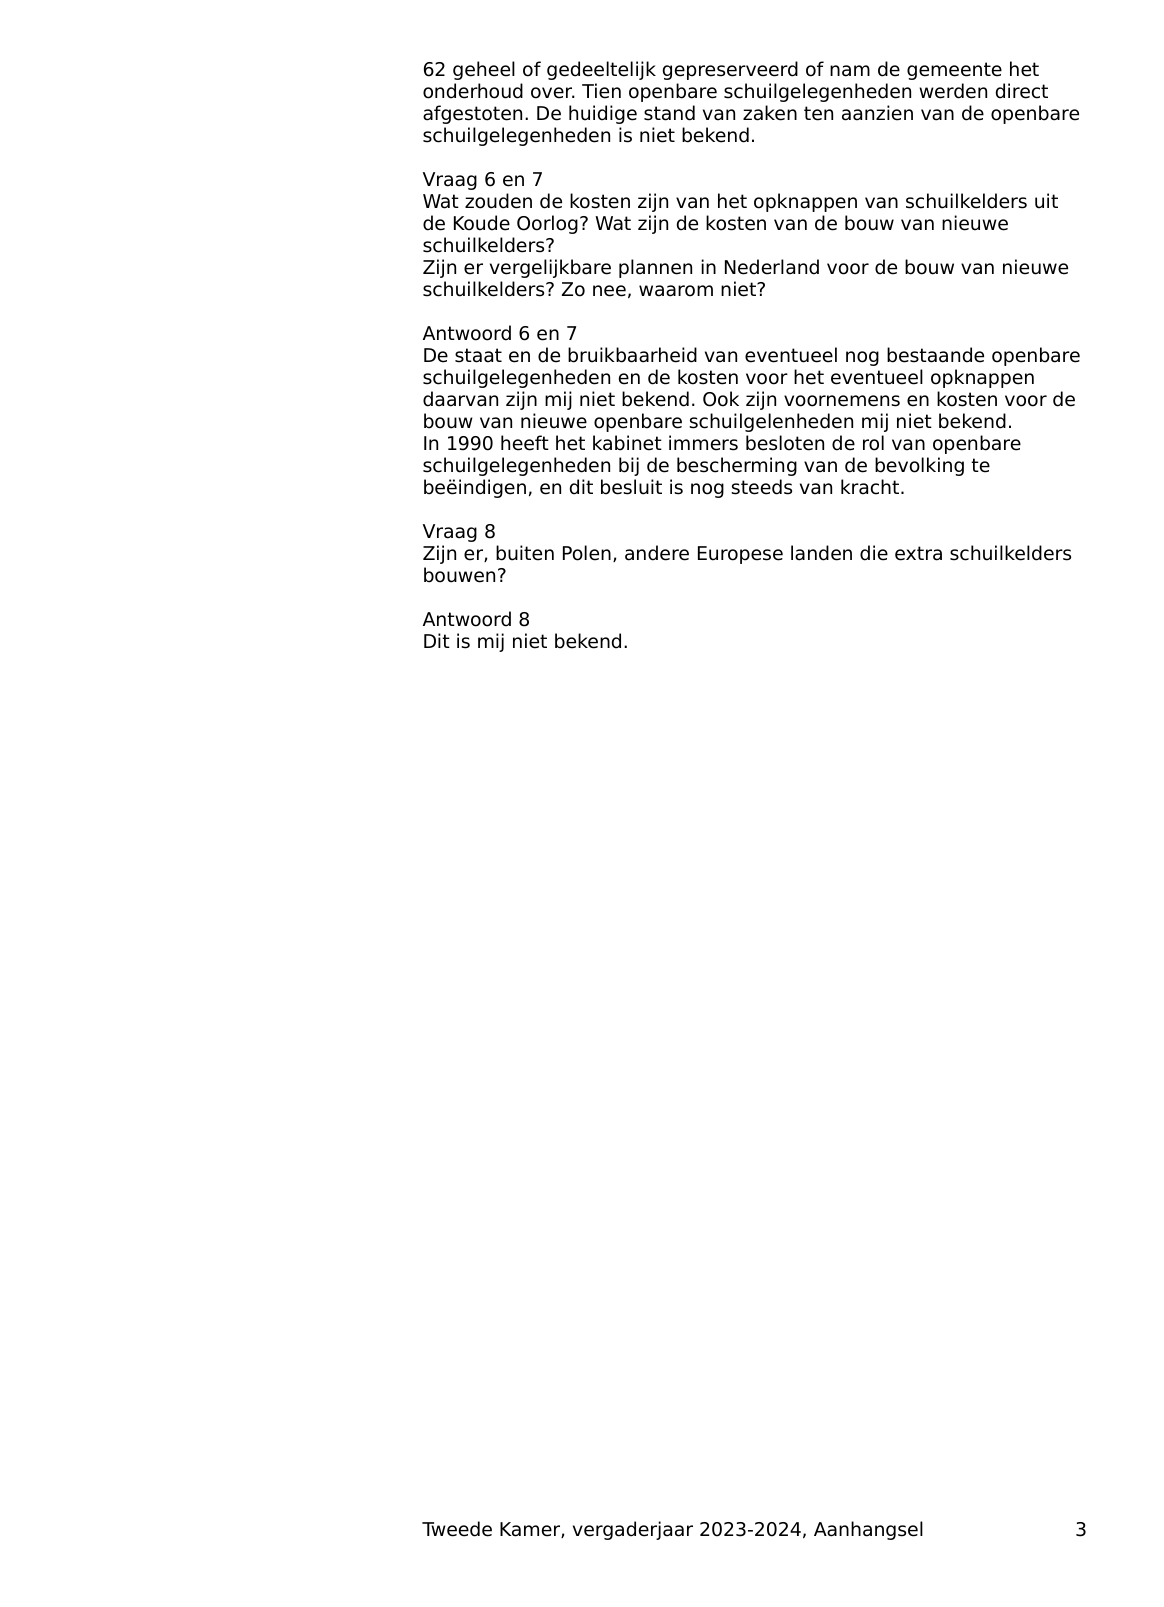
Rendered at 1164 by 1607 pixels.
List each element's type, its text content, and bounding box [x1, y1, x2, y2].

text Zijn er vergelijkbare plannen in Nederland voor de bouw van nieuwe schuilkelders? Zo nee, waarom niet? [422, 257, 1087, 301]
text Dit is mij niet bekend. [422, 631, 1087, 653]
text 62 geheel of gedeeltelijk gepreserveerd of nam de gemeente het onderhoud over. Tien openbare schuilgelegenheden werden direct afgestoten. De huidige stand van zaken ten aanzien van de openbare schuilgelegenheden is niet bekend. [422, 59, 1087, 147]
text Antwoord 6 en 7 [422, 323, 1087, 345]
text De staat en de bruikbaarheid van eventueel nog bestaande openbare schuilgelegenheden en de kosten voor het eventueel opknappen daarvan zijn mij niet bekend. Ook zijn voornemens en kosten voor de bouw van nieuwe openbare schuilgelenheden mij niet bekend. [422, 345, 1087, 433]
text Vraag 6 en 7 [422, 169, 1087, 191]
text Antwoord 8 [422, 609, 1087, 631]
text In 1990 heeft het kabinet immers besloten de rol van openbare schuilgelegenheden bij de bescherming van de bevolking te beëindigen, en dit besluit is nog steeds van kracht. [422, 433, 1087, 499]
text Vraag 8 [422, 521, 1087, 543]
text Zijn er, buiten Polen, andere Europese landen die extra schuilkelders bouwen? [422, 543, 1087, 587]
text Wat zouden de kosten zijn van het opknappen van schuilkelders uit de Koude Oorlog? Wat zijn de kosten van de bouw van nieuwe schuilkelders? [422, 191, 1087, 257]
